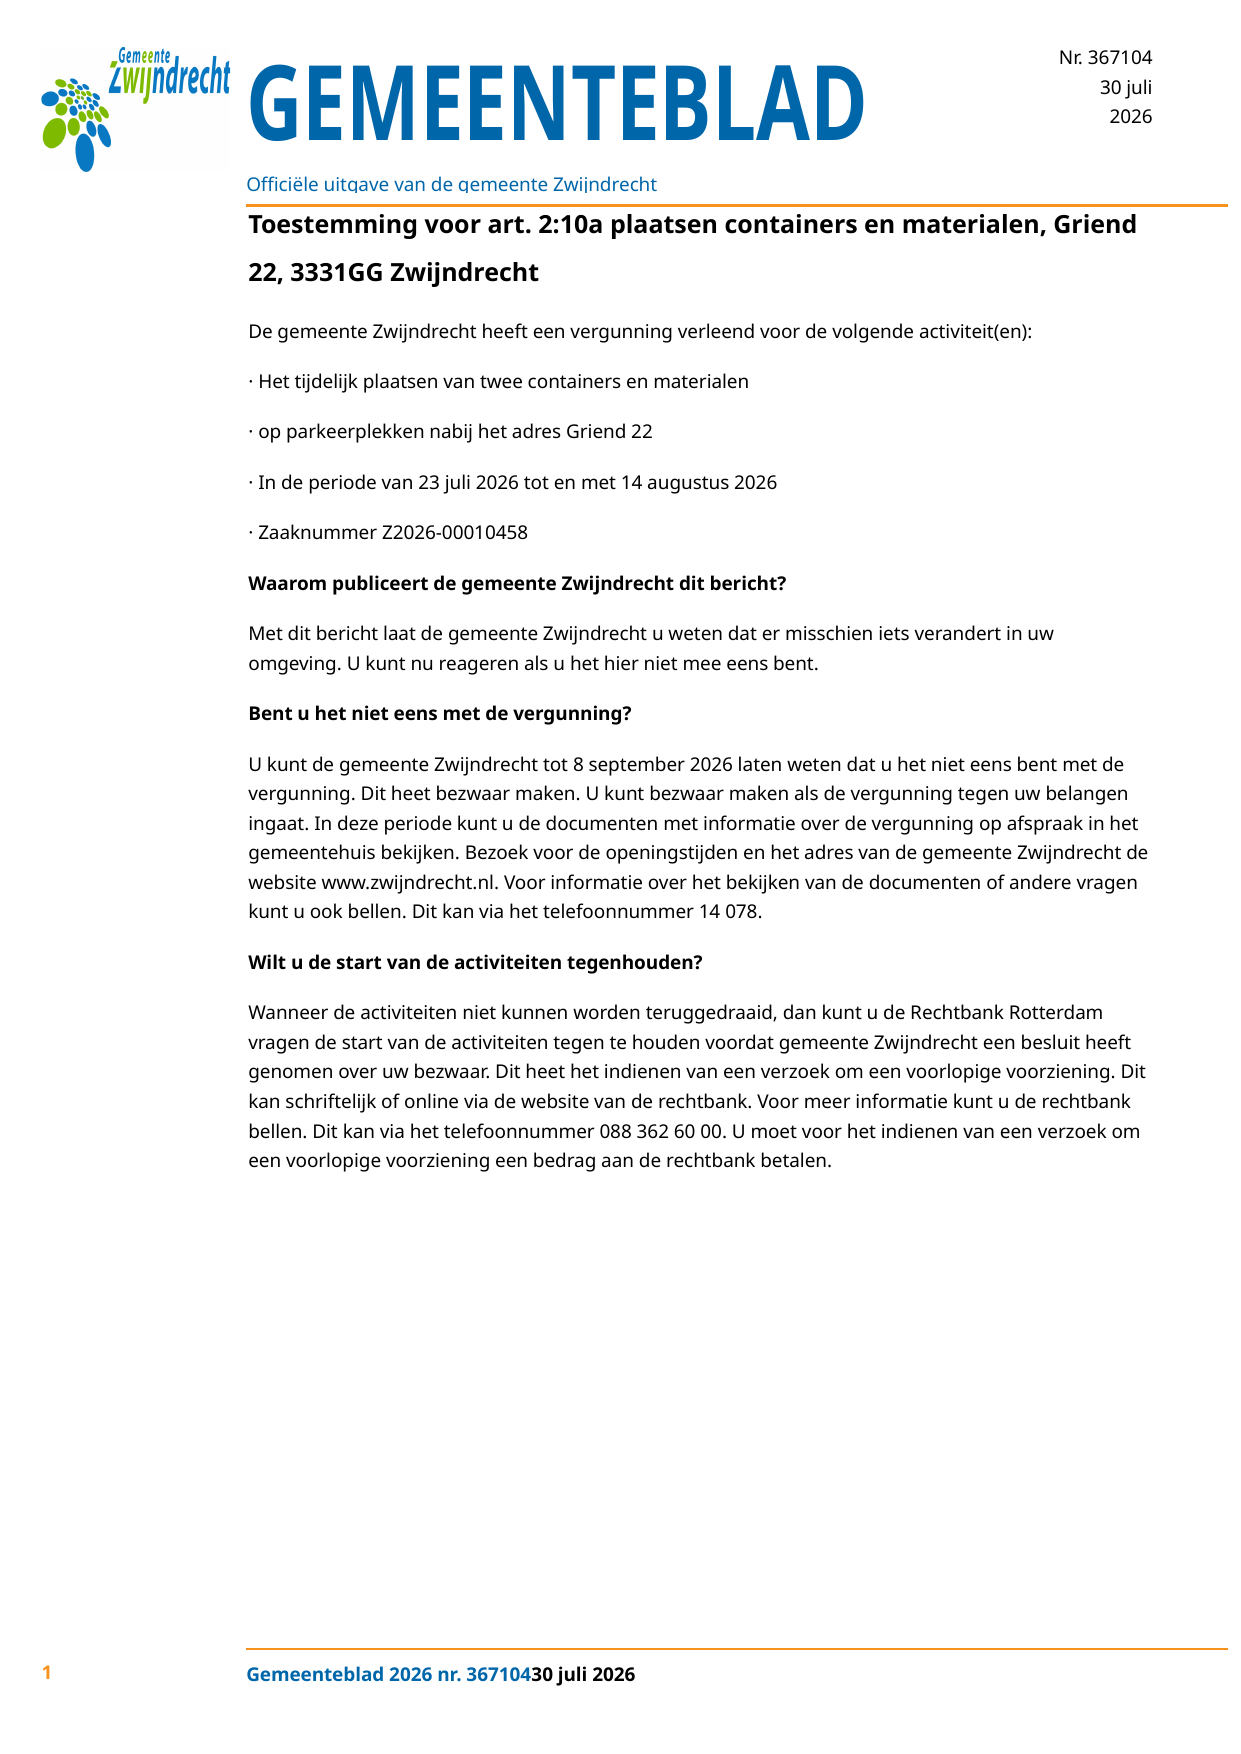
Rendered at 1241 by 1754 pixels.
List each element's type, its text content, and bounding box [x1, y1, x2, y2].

text · In de periode van 23 juli 2026 tot en met 14 augustus 2026 [248, 469, 1152, 495]
text · Zaaknummer Z2026-00010458 [248, 519, 1152, 545]
text Waarom publiceert de gemeente Zwijndrecht dit bericht? [248, 570, 1152, 596]
text Wanneer de activiteiten niet kunnen worden teruggedraaid, dan kunt u de Rechtbank Rotterdam vragen de start van de activiteiten tegen te houden voordat gemeente Zwijndrecht een besluit heeft genomen over uw bezwaar. Dit heet het indienen van een verzoek om een voorlopige voorziening. Dit kan schriftelijk of online via de website van de rechtbank. Voor meer informatie kunt u de rechtbank bellen. Dit kan via het telefoonnummer 088 362 60 00. U moet voor het indienen van een verzoek om een voorlopige voorziening een bedrag aan de rechtbank betalen. [248, 999, 1152, 1173]
text U kunt de gemeente Zwijndrecht tot 8 september 2026 laten weten dat u het niet eens bent met de vergunning. Dit heet bezwaar maken. U kunt bezwaar maken als de vergunning tegen uw belangen ingaat. In deze periode kunt u de documenten met informatie over de vergunning op afspraak in het gemeentehuis bekijken. Bezoek voor de openingstijden en het adres van de gemeente Zwijndrecht de website www.zwijndrecht.nl. Voor informatie over het bekijken van de documenten of andere vragen kunt u ook bellen. Dit kan via het telefoonnummer 14 078. [248, 751, 1152, 924]
text · Het tijdelijk plaatsen van twee containers en materialen [248, 368, 1152, 394]
text · op parkeerplekken nabij het adres Griend 22 [248, 419, 1152, 444]
text Wilt u de start van de activiteiten tegenhouden? [248, 949, 1152, 975]
text Toestemming voor art. 2:10a plaatsen containers en materialen, Griend 22, 3331GG Zwijndrecht [248, 207, 1152, 288]
text Met dit bericht laat de gemeente Zwijndrecht u weten dat er misschien iets verandert in uw omgeving. U kunt nu reageren als u het hier niet mee eens bent. [248, 620, 1152, 676]
picture [41, 47, 231, 172]
text Bent u het niet eens met de vergunning? [248, 700, 1152, 726]
text De gemeente Zwijndrecht heeft een vergunning verleend voor de volgende activiteit(en): [248, 318, 1152, 344]
